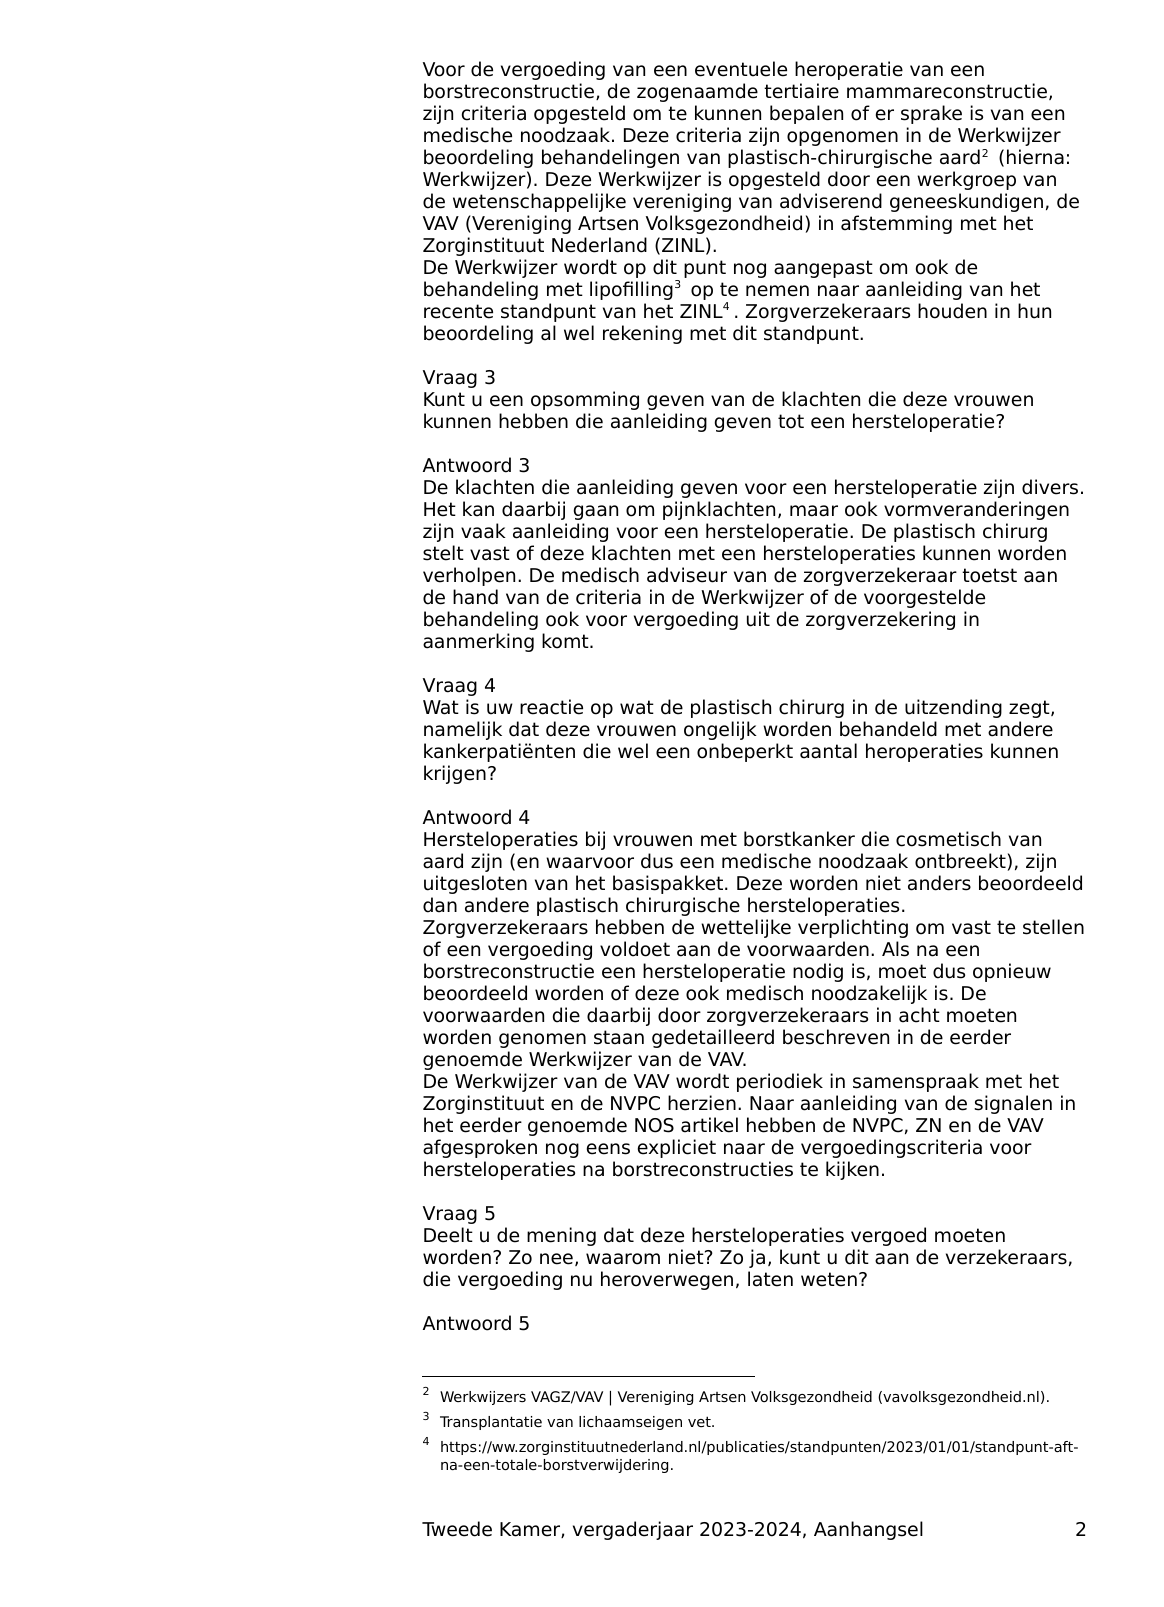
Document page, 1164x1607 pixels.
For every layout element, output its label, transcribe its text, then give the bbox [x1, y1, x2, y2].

text Zorgverzekeraars hebben de wettelijke verplichting om vast te stellen of een vergoeding voldoet aan de voorwaarden. Als na een borstreconstructie een hersteloperatie nodig is, moet dus opnieuw beoordeeld worden of deze ook medisch noodzakelijk is. De voorwaarden die daarbij door zorgverzekeraars in acht moeten worden genomen staan gedetailleerd beschreven in de eerder genoemde Werkwijzer van de VAV. [422, 917, 1087, 1071]
text Antwoord 4 [422, 807, 1087, 829]
text Vraag 3 [422, 367, 1087, 389]
text Vraag 5 [422, 1203, 1087, 1225]
text Vraag 4 [422, 675, 1087, 697]
text Antwoord 3 [422, 455, 1087, 477]
text Wat is uw reactie op wat de plastisch chirurg in de uitzending zegt, namelijk dat deze vrouwen ongelijk worden behandeld met andere kankerpatiënten die wel een onbeperkt aantal heroperaties kunnen krijgen? [422, 697, 1087, 785]
text Hersteloperaties bij vrouwen met borstkanker die cosmetisch van aard zijn (en waarvoor dus een medische noodzaak ontbreekt), zijn uitgesloten van het basispakket. Deze worden niet anders beoordeeld dan andere plastisch chirurgische hersteloperaties. [422, 829, 1087, 917]
text Kunt u een opsomming geven van de klachten die deze vrouwen kunnen hebben die aanleiding geven tot een hersteloperatie? [422, 389, 1087, 433]
text Antwoord 5 [422, 1313, 1087, 1335]
text De klachten die aanleiding geven voor een hersteloperatie zijn divers. Het kan daarbij gaan om pijnklachten, maar ook vormveranderingen zijn vaak aanleiding voor een hersteloperatie. De plastisch chirurg stelt vast of deze klachten met een hersteloperaties kunnen worden verholpen. De medisch adviseur van de zorgverzekeraar toetst aan de hand van de criteria in de Werkwijzer of de voorgestelde behandeling ook voor vergoeding uit de zorgverzekering in aanmerking komt. [422, 477, 1087, 653]
text De Werkwijzer wordt op dit punt nog aangepast om ook de behandeling met lipofilling op te nemen naar aanleiding van het recente standpunt van het ZINL. Zorgverzekeraars houden in hun beoordeling al wel rekening met dit standpunt. [422, 257, 1087, 345]
text Werkwijzers VAGZ/VAV | Vereniging Artsen Volksgezondheid (vavolksgezondheid.nl). [422, 1385, 1087, 1407]
text De Werkwijzer van de VAV wordt periodiek in samenspraak met het Zorginstituut en de NVPC herzien. Naar aanleiding van de signalen in het eerder genoemde NOS artikel hebben de NVPC, ZN en de VAV afgesproken nog eens expliciet naar de vergoedingscriteria voor hersteloperaties na borstreconstructies te kijken. [422, 1071, 1087, 1181]
text Voor de vergoeding van een eventuele heroperatie van een borstreconstructie, de zogenaamde tertiaire mammareconstructie, zijn criteria opgesteld om te kunnen bepalen of er sprake is van een medische noodzaak. Deze criteria zijn opgenomen in de Werkwijzer beoordeling behandelingen van plastisch-chirurgische aard (hierna: Werkwijzer). Deze Werkwijzer is opgesteld door een werkgroep van de wetenschappelijke vereniging van adviserend geneeskundigen, de VAV (Vereniging Artsen Volksgezondheid) in afstemming met het Zorginstituut Nederland (ZINL). [422, 59, 1087, 257]
text Deelt u de mening dat deze hersteloperaties vergoed moeten worden? Zo nee, waarom niet? Zo ja, kunt u dit aan de verzekeraars, die vergoeding nu heroverwegen, laten weten? [422, 1225, 1087, 1291]
text Transplantatie van lichaamseigen vet. [422, 1410, 1087, 1432]
text https://ww.zorginstituutnederland.nl/publicaties/standpunten/2023/01/01/standpunt-aft-na-een-totale-borstverwijdering. [422, 1435, 1087, 1474]
